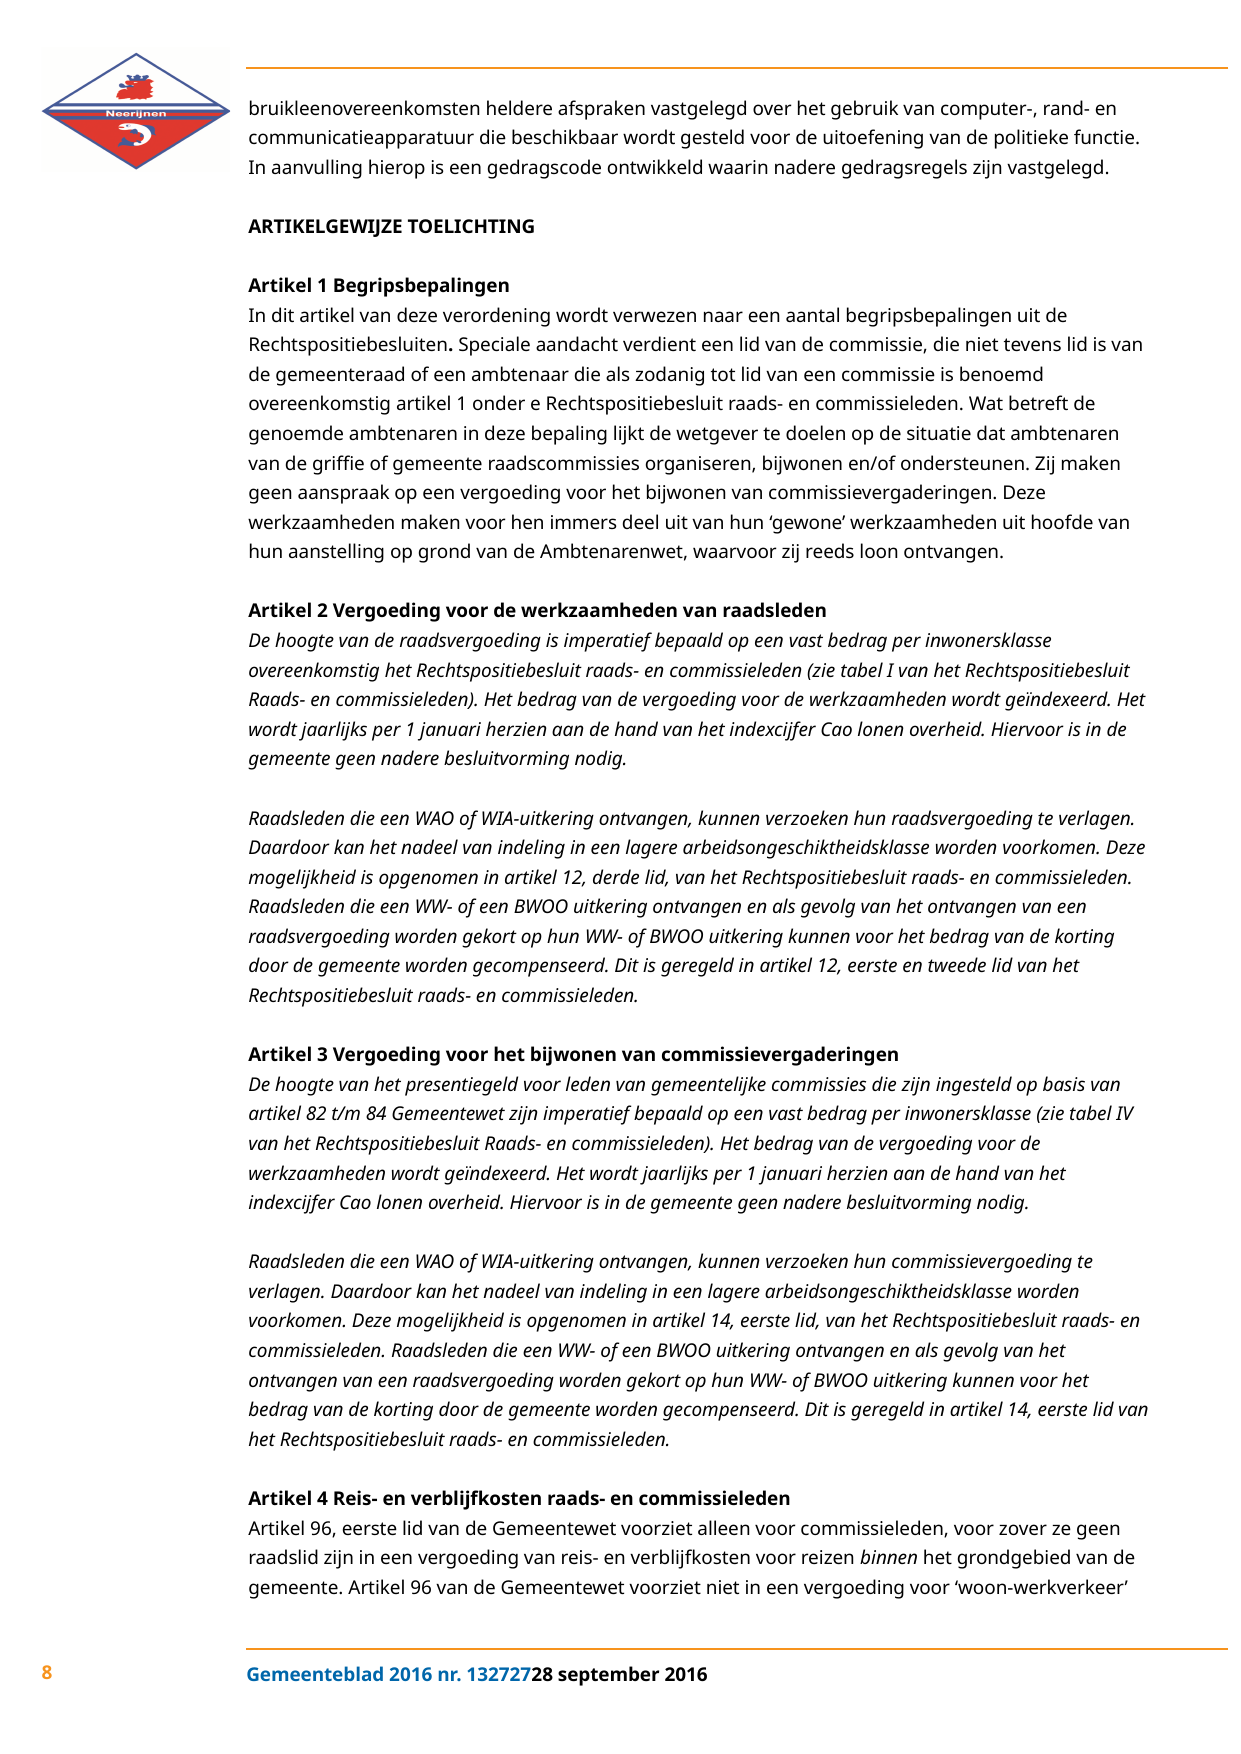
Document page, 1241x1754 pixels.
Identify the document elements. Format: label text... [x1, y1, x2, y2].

text De hoogte van het presentiegeld voor leden van gemeentelijke commissies die zijn ingesteld op basis van artikel 82 t/m 84 Gemeentewet zijn imperatief bepaald op een vast bedrag per inwonersklasse (zie tabel IV van het Rechtspositiebesluit Raads- en commissieleden). Het bedrag van de vergoeding voor de werkzaamheden wordt geïndexeerd. Het wordt jaarlijks per 1 januari herzien aan de hand van het indexcijfer Cao lonen overheid. Hiervoor is in de gemeente geen nadere besluitvorming nodig. [248, 1071, 1152, 1215]
text ARTIKELGEWIJZE TOELICHTING [248, 213, 1152, 239]
text Artikel 3 Vergoeding voor het bijwonen van commissievergaderingen [248, 1041, 1152, 1067]
text Raadsleden die een WAO of WIA-uitkering ontvangen, kunnen verzoeken hun commissievergoeding te verlagen. Daardoor kan het nadeel van indeling in een lagere arbeidsongeschiktheidsklasse worden voorkomen. Deze mogelijkheid is opgenomen in artikel 14, eerste lid, van het Rechtspositiebesluit raads- en commissieleden. Raadsleden die een WW- of een BWOO uitkering ontvangen en als gevolg van het ontvangen van een raadsvergoeding worden gekort op hun WW- of BWOO uitkering kunnen voor het bedrag van de korting door de gemeente worden gecompenseerd. Dit is geregeld in artikel 14, eerste lid van het Rechtspositiebesluit raads- en commissieleden. [248, 1248, 1152, 1452]
text Artikel 96, eerste lid van de Gemeentewet voorziet alleen voor commissieleden, voor zover ze geen raadslid zijn in een vergoeding van reis- en verblijfkosten voor reizen binnen het grondgebied van de gemeente. Artikel 96 van de Gemeentewet voorziet niet in een vergoeding voor ‘woon-werkverkeer’ [248, 1515, 1152, 1600]
text Artikel 4 Reis- en verblijfkosten raads- en commissieleden [248, 1485, 1152, 1511]
text Raadsleden die een WAO of WIA-uitkering ontvangen, kunnen verzoeken hun raadsvergoeding te verlagen. Daardoor kan het nadeel van indeling in een lagere arbeidsongeschiktheidsklasse worden voorkomen. Deze mogelijkheid is opgenomen in artikel 12, derde lid, van het Rechtspositiebesluit raads- en commissieleden. Raadsleden die een WW- of een BWOO uitkering ontvangen en als gevolg van het ontvangen van een raadsvergoeding worden gekort op hun WW- of BWOO uitkering kunnen voor het bedrag van de korting door de gemeente worden gecompenseerd. Dit is geregeld in artikel 12, eerste en tweede lid van het Rechtspositiebesluit raads- en commissieleden. [248, 805, 1152, 1008]
text De hoogte van de raadsvergoeding is imperatief bepaald op een vast bedrag per inwonersklasse overeenkomstig het Rechtspositiebesluit raads- en commissieleden (zie tabel I van het Rechtspositiebesluit Raads- en commissieleden). Het bedrag van de vergoeding voor de werkzaamheden wordt geïndexeerd. Het wordt jaarlijks per 1 januari herzien aan de hand van het indexcijfer Cao lonen overheid. Hiervoor is in de gemeente geen nadere besluitvorming nodig. [248, 627, 1152, 771]
text bruikleenovereenkomsten heldere afspraken vastgelegd over het gebruik van computer-, rand- en communicatieapparatuur die beschikbaar wordt gesteld voor de uitoefening van de politieke functie. In aanvulling hierop is een gedragscode ontwikkeld waarin nadere gedragsregels zijn vastgelegd. [248, 95, 1152, 180]
text In dit artikel van deze verordening wordt verwezen naar een aantal begripsbepalingen uit de Rechtspositiebesluiten. Speciale aandacht verdient een lid van de commissie, die niet tevens lid is van de gemeenteraad of een ambtenaar die als zodanig tot lid van een commissie is benoemd overeenkomstig artikel 1 onder e Rechtspositiebesluit raads- en commissieleden. Wat betreft de genoemde ambtenaren in deze bepaling lijkt de wetgever te doelen op de situatie dat ambtenaren van de griffie of gemeente raadscommissies organiseren, bijwonen en/of ondersteunen. Zij maken geen aanspraak op een vergoeding voor het bijwonen van commissievergaderingen. Deze werkzaamheden maken voor hen immers deel uit van hun ‘gewone’ werkzaamheden uit hoofde van hun aanstelling op grond van de Ambtenarenwet, waarvoor zij reeds loon ontvangen. [248, 302, 1152, 564]
text Artikel 2 Vergoeding voor de werkzaamheden van raadsleden [248, 598, 1152, 623]
text Artikel 1 Begripsbepalingen [248, 272, 1152, 298]
picture [41, 47, 231, 172]
